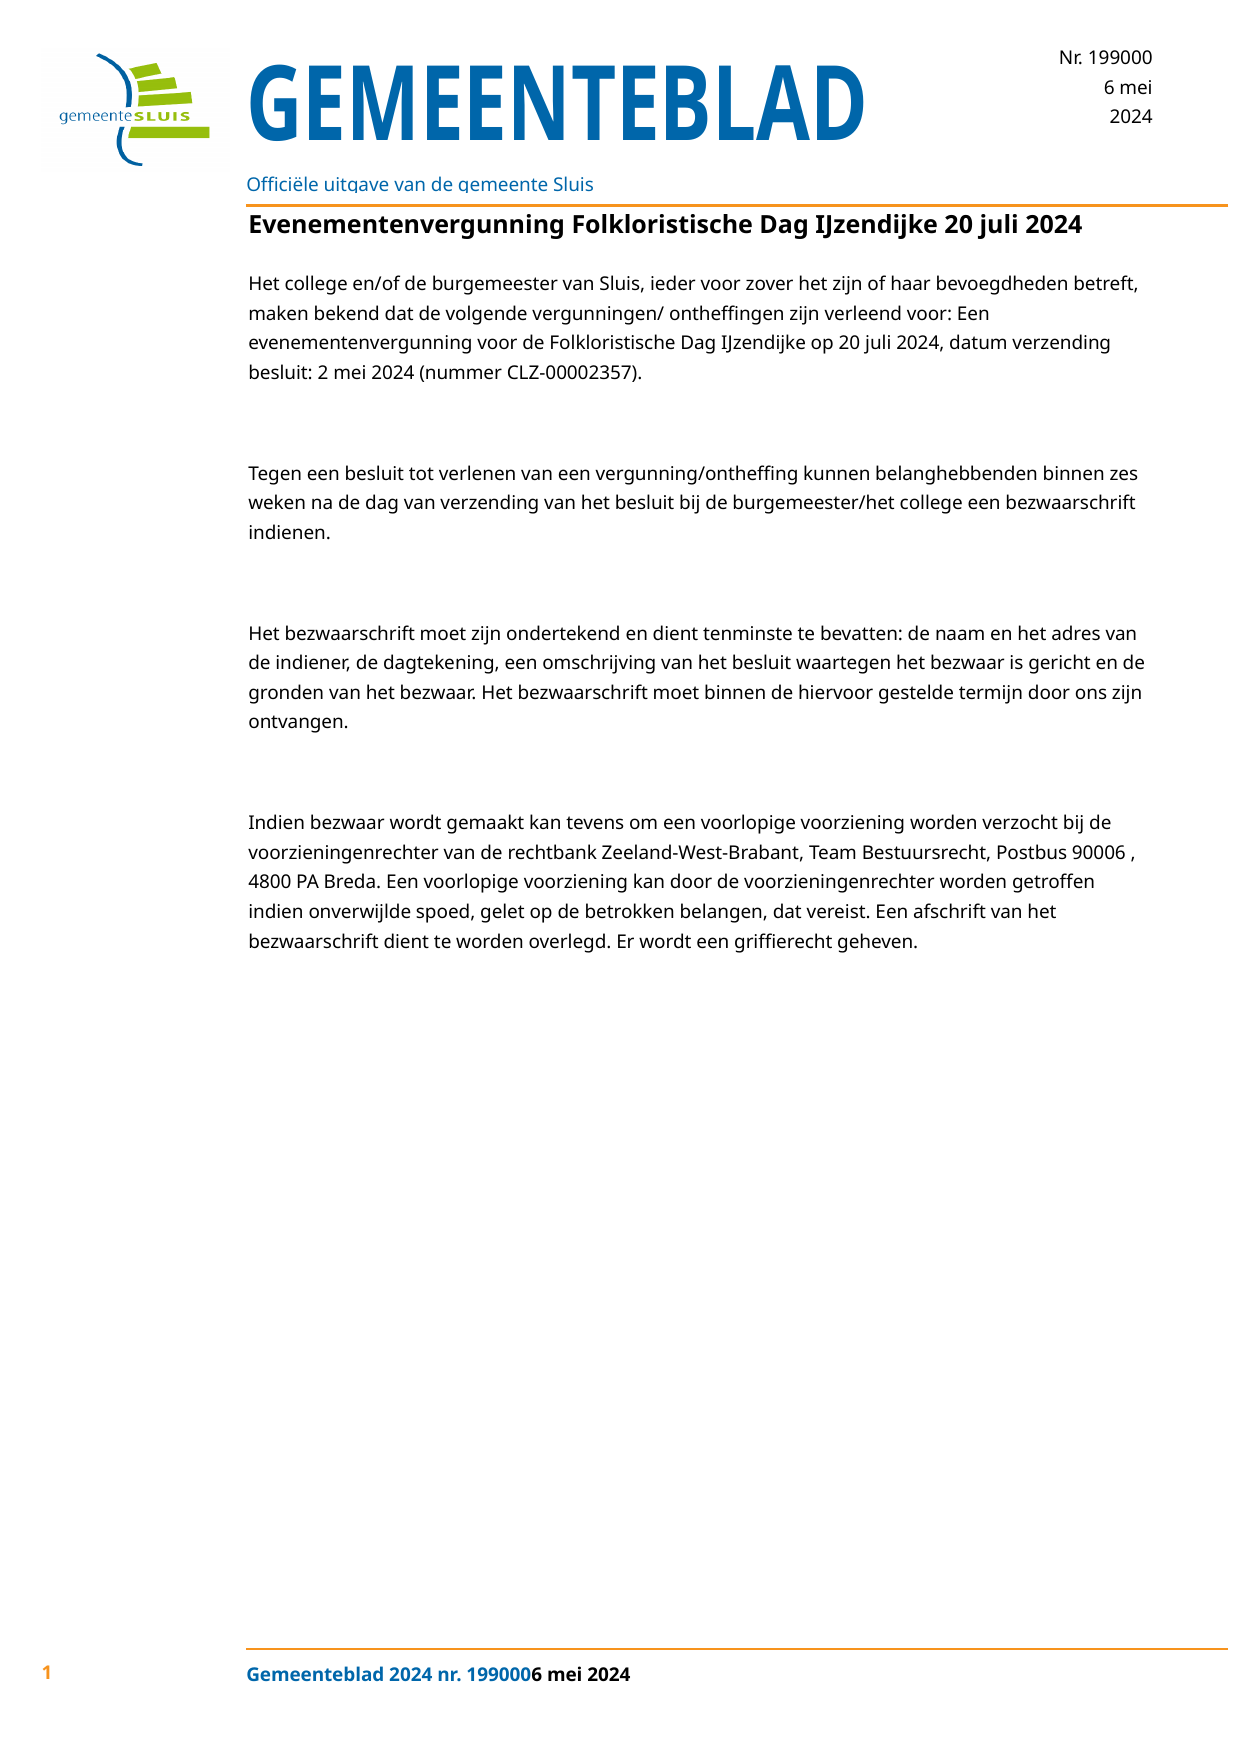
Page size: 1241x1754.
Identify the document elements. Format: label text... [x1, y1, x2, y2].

text Het college en/of de burgemeester van Sluis, ieder voor zover het zijn of haar bevoegdheden betreft, maken bekend dat de volgende vergunningen/ ontheffingen zijn verleend voor: Een evenementenvergunning voor de Folkloristische Dag IJzendijke op 20 juli 2024, datum verzending besluit: 2 mei 2024 (nummer CLZ-00002357). [248, 270, 1152, 385]
text Tegen een besluit tot verlenen van een vergunning/ontheffing kunnen belanghebbenden binnen zes weken na de dag van verzending van het besluit bij de burgemeester/het college een bezwaarschrift indienen. [248, 460, 1152, 545]
text Indien bezwaar wordt gemaakt kan tevens om een voorlopige voorziening worden verzocht bij de voorzieningenrechter van de rechtbank Zeeland-West-Brabant, Team Bestuursrecht, Postbus 90006 , 4800 PA Breda. Een voorlopige voorziening kan door de voorzieningenrechter worden getroffen indien onverwijlde spoed, gelet op de betrokken belangen, dat vereist. Een afschrift van het bezwaarschrift dient te worden overlegd. Er wordt een griffierecht geheven. [248, 809, 1152, 953]
text Het bezwaarschrift moet zijn ondertekend en dient tenminste te bevatten: de naam en het adres van de indiener, de dagtekening, een omschrijving van het besluit waartegen het bezwaar is gericht en de gronden van het bezwaar. Het bezwaarschrift moet binnen de hiervoor gestelde termijn door ons zijn ontvangen. [248, 620, 1152, 734]
text Evenementenvergunning Folkloristische Dag IJzendijke 20 juli 2024 [248, 207, 1152, 241]
picture [41, 47, 231, 172]
